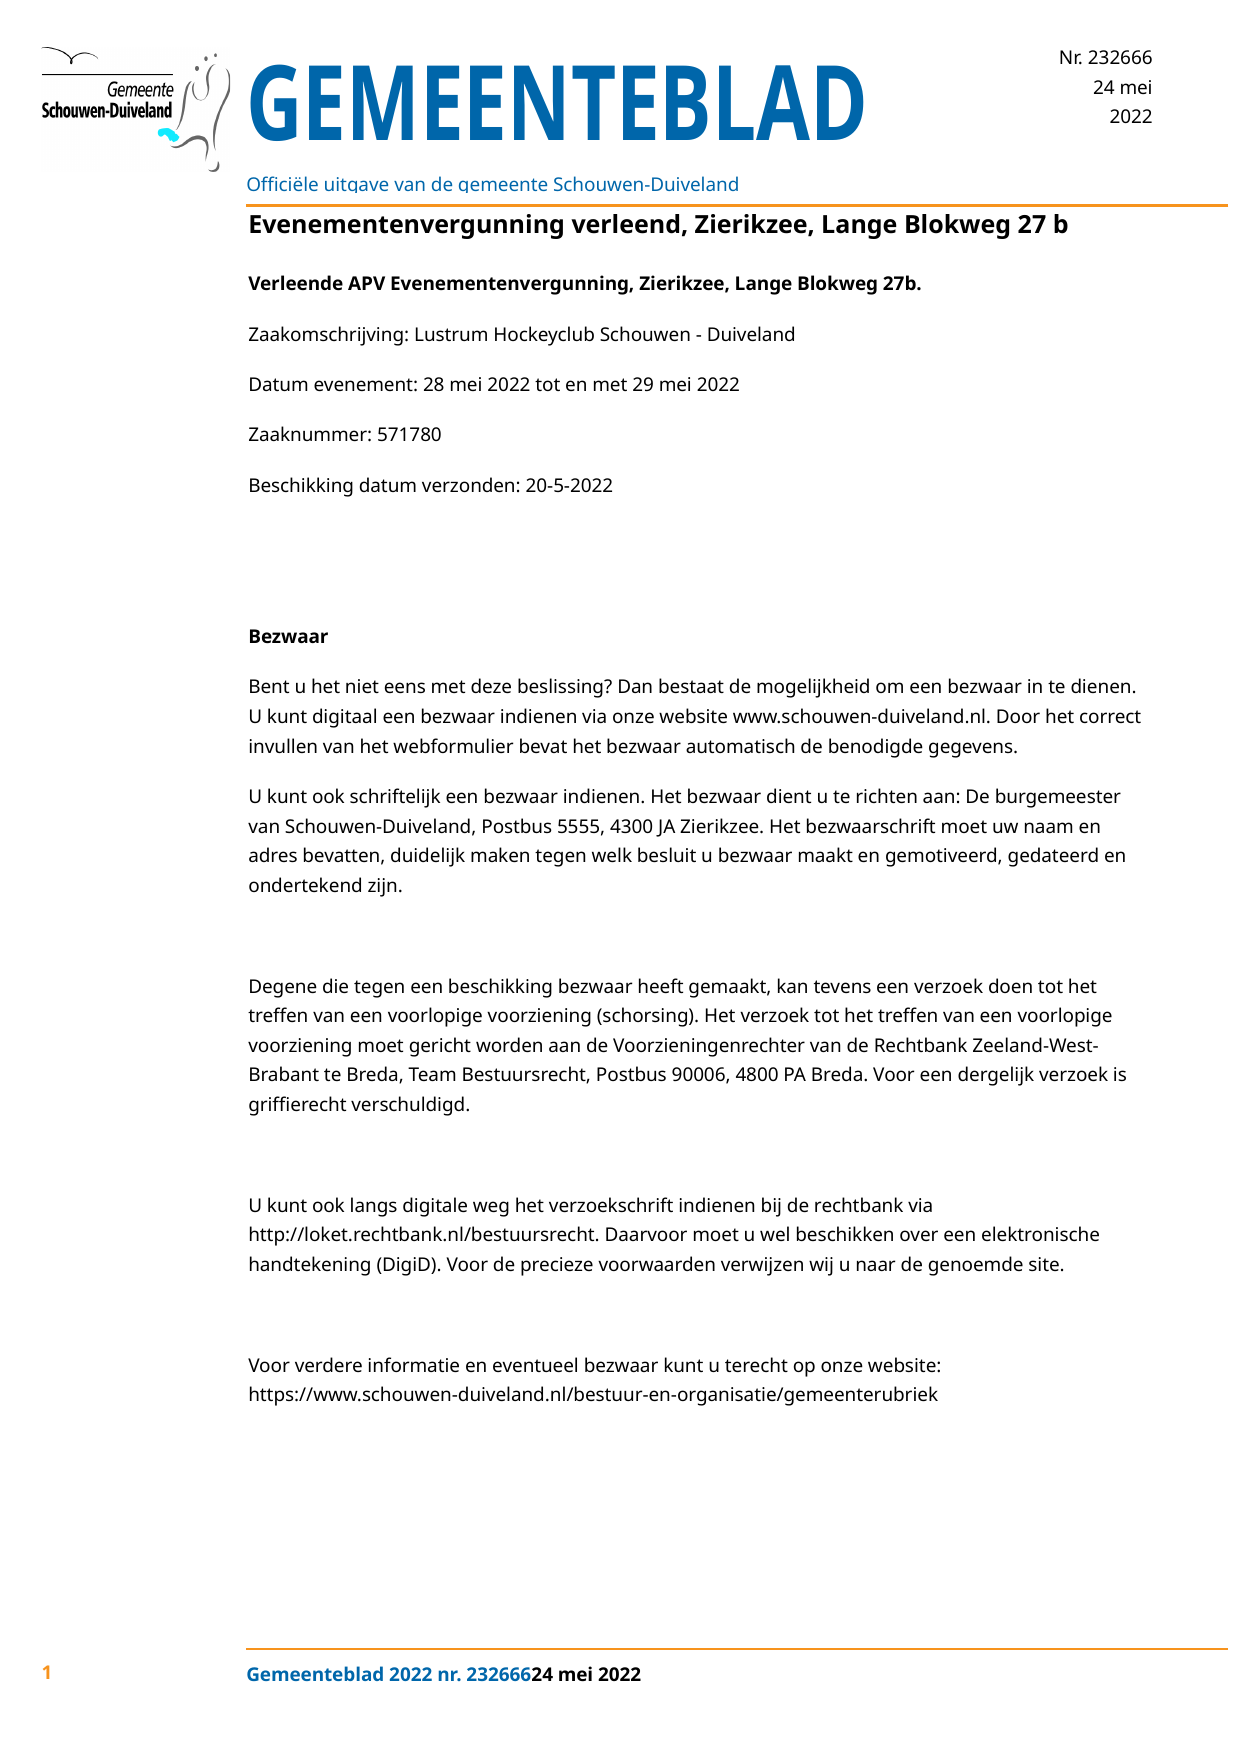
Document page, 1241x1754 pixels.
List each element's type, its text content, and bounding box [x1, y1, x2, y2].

text Verleende APV Evenementenvergunning, Zierikzee, Lange Blokweg 27b. [248, 270, 1152, 296]
text Beschikking datum verzonden: 20-5-2022 [248, 472, 1152, 498]
text Datum evenement: 28 mei 2022 tot en met 29 mei 2022 [248, 371, 1152, 397]
text Degene die tegen een beschikking bezwaar heeft gemaakt, kan tevens een verzoek doen tot het treffen van een voorlopige voorziening (schorsing). Het verzoek tot het treffen van een voorlopige voorziening moet gericht worden aan de Voorzieningenrechter van de Rechtbank Zeeland-West-Brabant te Breda, Team Bestuursrecht, Postbus 90006, 4800 PA Breda. Voor een dergelijk verzoek is griffierecht verschuldigd. [248, 973, 1152, 1117]
text Bent u het niet eens met deze beslissing? Dan bestaat de mogelijkheid om een bezwaar in te dienen. U kunt digitaal een bezwaar indienen via onze website www.schouwen-duiveland.nl. Door het correct invullen van het webformulier bevat het bezwaar automatisch de benodigde gegevens. [248, 674, 1152, 758]
picture [41, 47, 231, 172]
text U kunt ook langs digitale weg het verzoekschrift indienen bij de rechtbank via http://loket.rechtbank.nl/bestuursrecht. Daarvoor moet u wel beschikken over een elektronische handtekening (DigiD). Voor de precieze voorwaarden verwijzen wij u naar de genoemde site. [248, 1192, 1152, 1277]
text Evenementenvergunning verleend, Zierikzee, Lange Blokweg 27 b [248, 207, 1152, 241]
text Voor verdere informatie en eventueel bezwaar kunt u terecht op onze website: https://www.schouwen-duiveland.nl/bestuur-en-organisatie/gemeenterubriek [248, 1352, 1152, 1407]
text U kunt ook schriftelijk een bezwaar indienen. Het bezwaar dient u te richten aan: De burgemeester van Schouwen-Duiveland, Postbus 5555, 4300 JA Zierikzee. Het bezwaarschrift moet uw naam en adres bevatten, duidelijk maken tegen welk besluit u bezwaar maakt en gemotiveerd, gedateerd en ondertekend zijn. [248, 783, 1152, 898]
text Bezwaar [248, 623, 1152, 649]
text Zaakomschrijving: Lustrum Hockeyclub Schouwen - Duiveland [248, 321, 1152, 346]
text Zaaknummer: 571780 [248, 422, 1152, 447]
